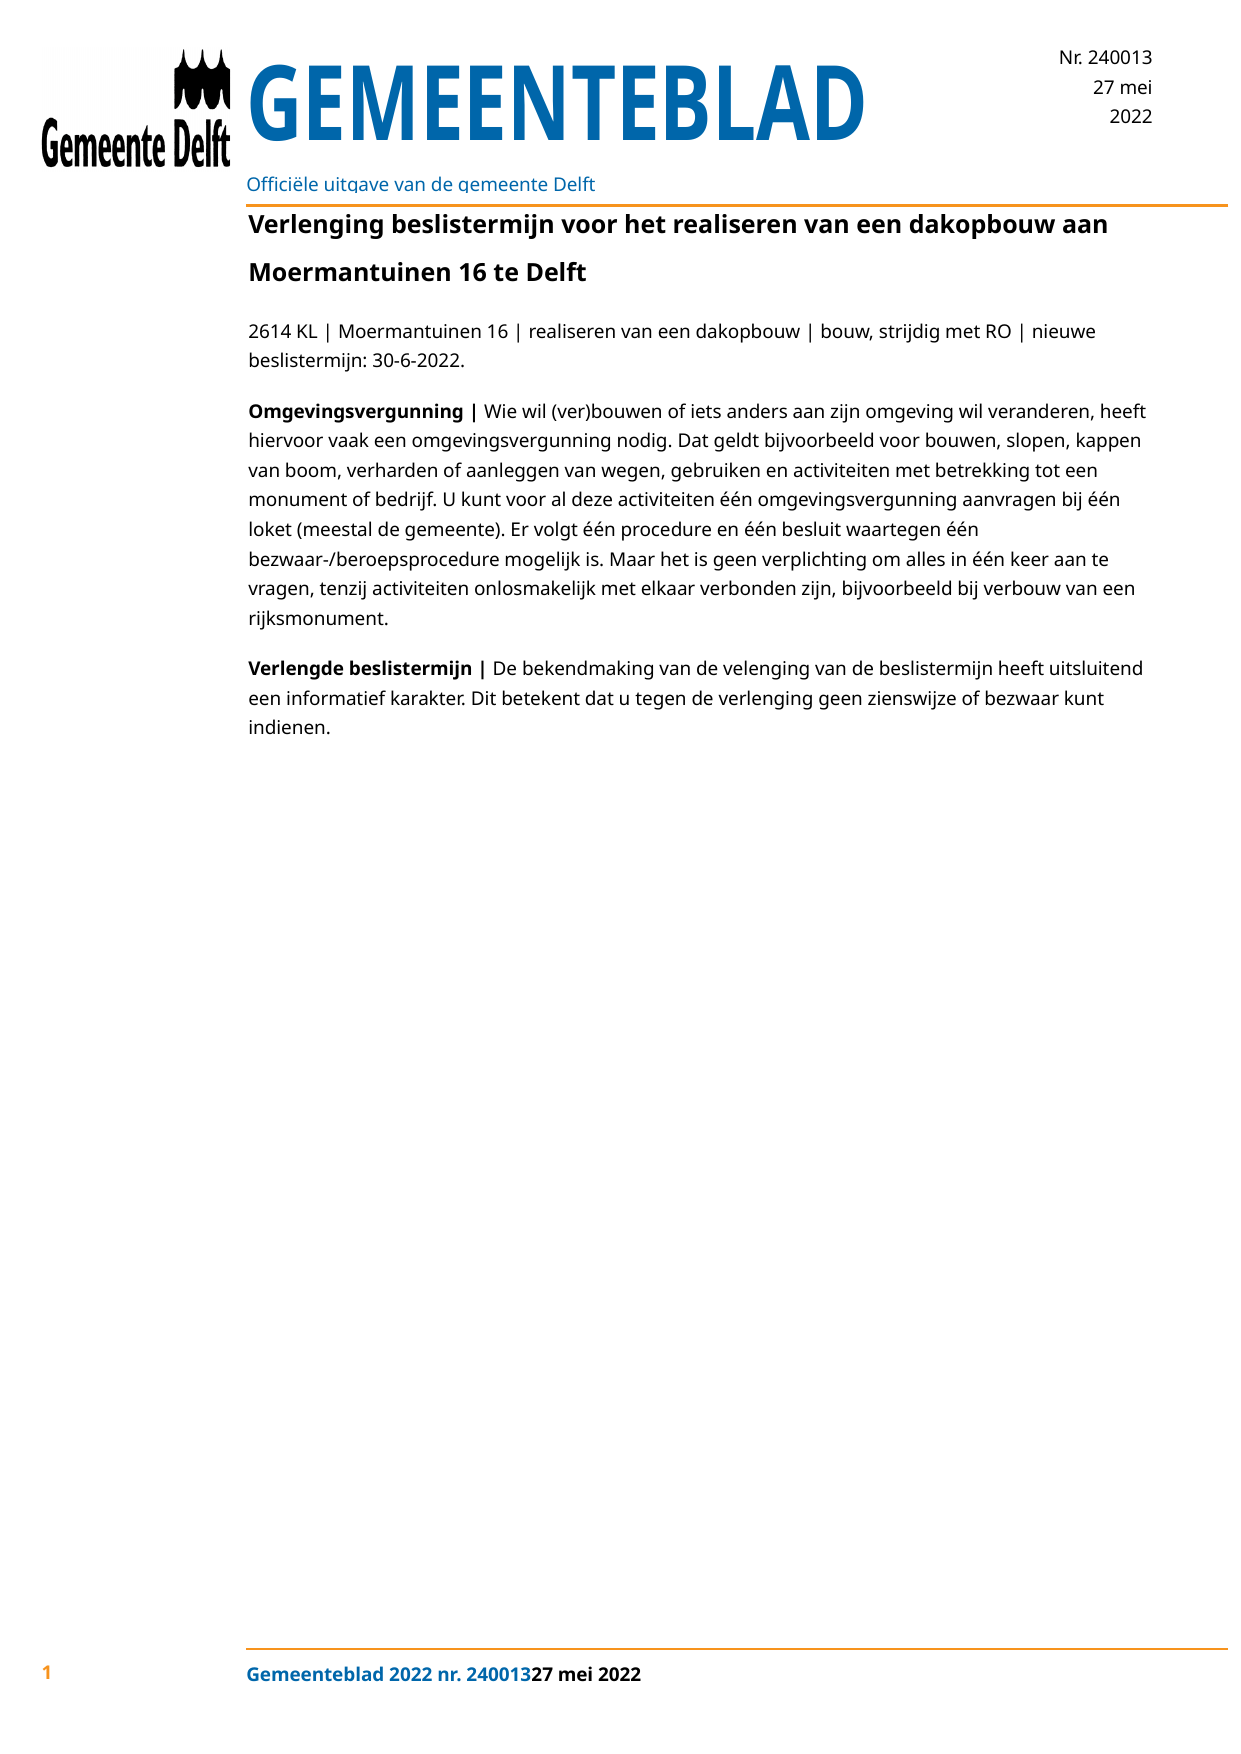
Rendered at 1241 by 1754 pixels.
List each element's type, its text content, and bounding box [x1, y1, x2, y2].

picture [41, 47, 231, 172]
text Verlengde beslistermijn | De bekendmaking van de velenging van de beslistermijn heeft uitsluitend een informatief karakter. Dit betekent dat u tegen de verlenging geen zienswijze of bezwaar kunt indienen. [248, 655, 1152, 740]
text 2614 KL | Moermantuinen 16 | realiseren van een dakopbouw | bouw, strijdig met RO | nieuwe beslistermijn: 30-6-2022. [248, 318, 1152, 373]
text Omgevingsvergunning | Wie wil (ver)bouwen of iets anders aan zijn omgeving wil veranderen, heeft hiervoor vaak een omgevingsvergunning nodig. Dat geldt bijvoorbeeld voor bouwen, slopen, kappen van boom, verharden of aanleggen van wegen, gebruiken en activiteiten met betrekking tot een monument of bedrijf. U kunt voor al deze activiteiten één omgevingsvergunning aanvragen bij één loket (meestal de gemeente). Er volgt één procedure en één besluit waartegen één bezwaar-/beroepsprocedure mogelijk is. Maar het is geen verplichting om alles in één keer aan te vragen, tenzij activiteiten onlosmakelijk met elkaar verbonden zijn, bijvoorbeeld bij verbouw van een rijksmonument. [248, 398, 1152, 631]
text Verlenging beslistermijn voor het realiseren van een dakopbouw aan Moermantuinen 16 te Delft [248, 207, 1152, 288]
